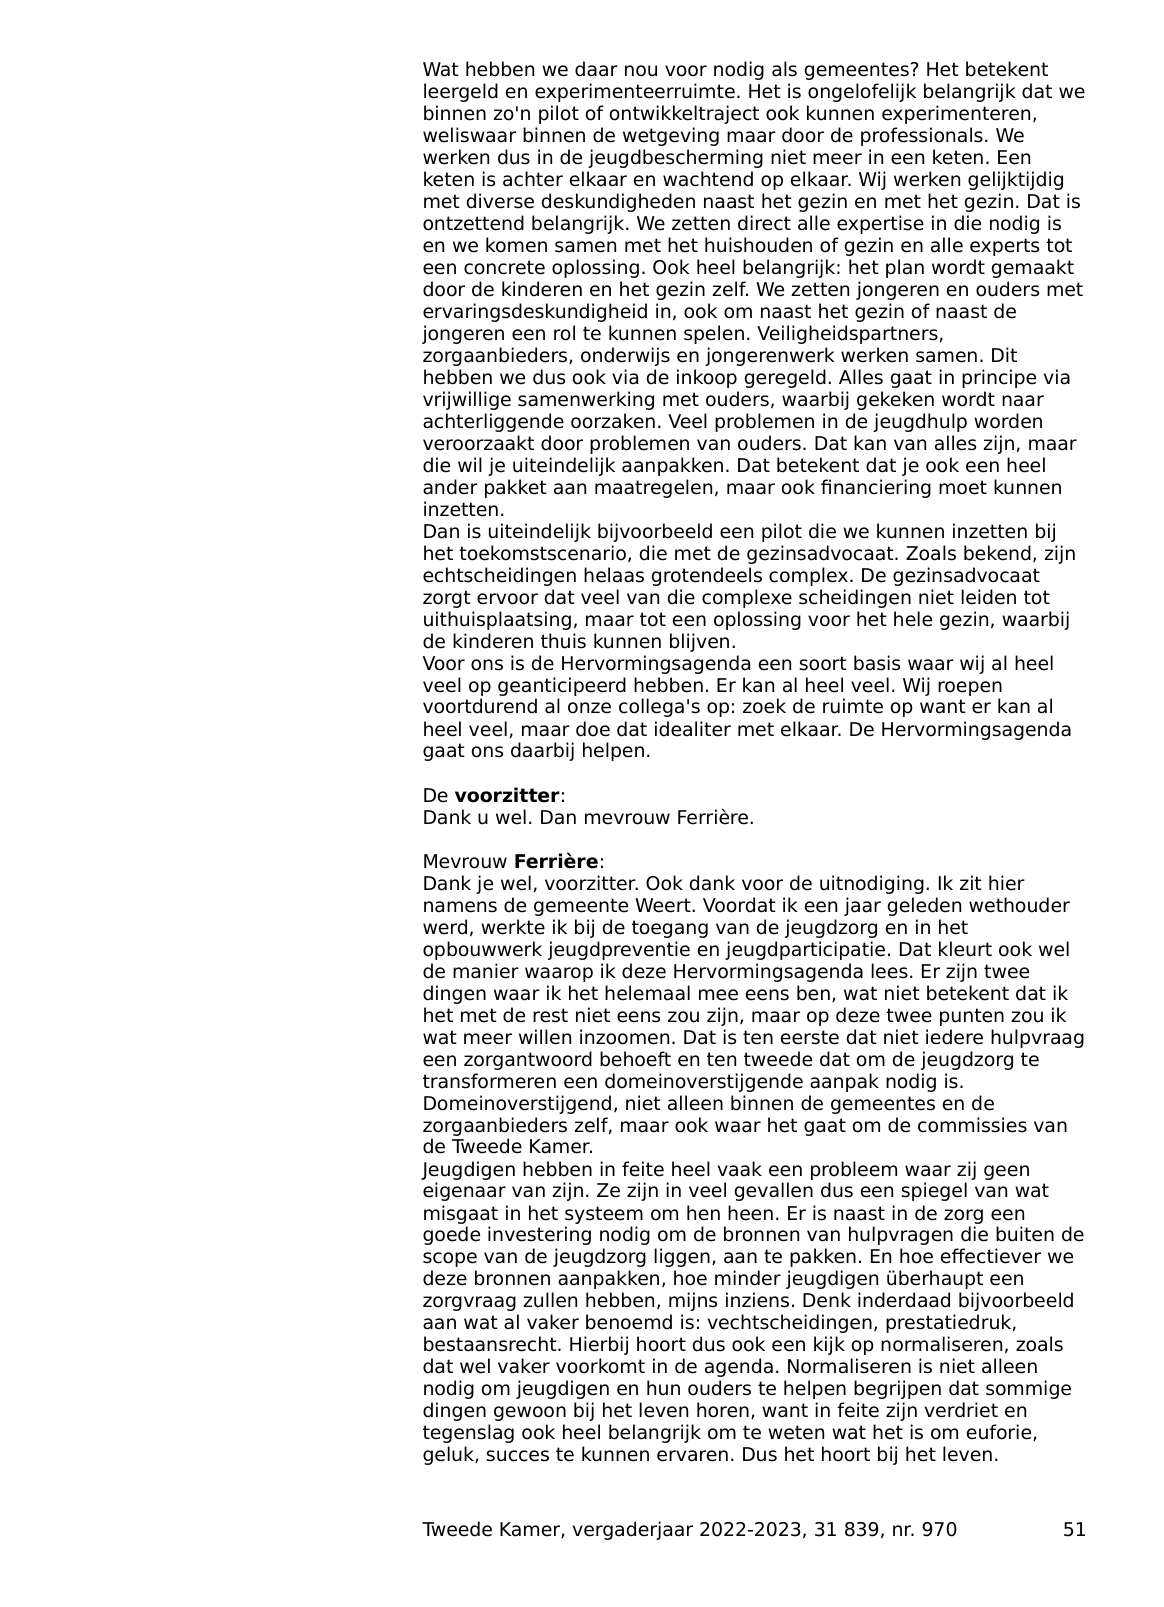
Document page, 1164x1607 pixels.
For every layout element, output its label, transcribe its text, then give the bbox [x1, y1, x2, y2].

text Wat hebben we daar nou voor nodig als gemeentes? Het betekent leergeld en experimenteerruimte. Het is ongelofelijk belangrijk dat we binnen zo'n pilot of ontwikkeltraject ook kunnen experimenteren, weliswaar binnen de wetgeving maar door de professionals. We werken dus in de jeugdbescherming niet meer in een keten. Een keten is achter elkaar en wachtend op elkaar. Wij werken gelijktijdig met diverse deskundigheden naast het gezin en met het gezin. Dat is ontzettend belangrijk. We zetten direct alle expertise in die nodig is en we komen samen met het huishouden of gezin en alle experts tot een concrete oplossing. Ook heel belangrijk: het plan wordt gemaakt door de kinderen en het gezin zelf. We zetten jongeren en ouders met ervaringsdeskundigheid in, ook om naast het gezin of naast de jongeren een rol te kunnen spelen. Veiligheidspartners, zorgaanbieders, onderwijs en jongerenwerk werken samen. Dit hebben we dus ook via de inkoop geregeld. Alles gaat in principe via vrijwillige samenwerking met ouders, waarbij gekeken wordt naar achterliggende oorzaken. Veel problemen in de jeugdhulp worden veroorzaakt door problemen van ouders. Dat kan van alles zijn, maar die wil je uiteindelijk aanpakken. Dat betekent dat je ook een heel ander pakket aan maatregelen, maar ook financiering moet kunnen inzetten. [422, 59, 1087, 521]
text De voorzitter: [422, 784, 1087, 807]
text Voor ons is de Hervormingsagenda een soort basis waar wij al heel veel op geanticipeerd hebben. Er kan al heel veel. Wij roepen voortdurend al onze collega's op: zoek de ruimte op want er kan al heel veel, maar doe dat idealiter met elkaar. De Hervormingsagenda gaat ons daarbij helpen. [422, 652, 1087, 762]
text Dank je wel, voorzitter. Ook dank voor de uitnodiging. Ik zit hier namens de gemeente Weert. Voordat ik een jaar geleden wethouder werd, werkte ik bij de toegang van de jeugdzorg en in het opbouwwerk jeugdpreventie en jeugdparticipatie. Dat kleurt ook wel de manier waarop ik deze Hervormingsagenda lees. Er zijn twee dingen waar ik het helemaal mee eens ben, wat niet betekent dat ik het met de rest niet eens zou zijn, maar op deze twee punten zou ik wat meer willen inzoomen. Dat is ten eerste dat niet iedere hulpvraag een zorgantwoord behoeft en ten tweede dat om de jeugdzorg te transformeren een domeinoverstijgende aanpak nodig is. Domeinoverstijgend, niet alleen binnen de gemeentes en de zorgaanbieders zelf, maar ook waar het gaat om de commissies van de Tweede Kamer. [422, 873, 1087, 1158]
text Mevrouw Ferrière: [422, 851, 1087, 873]
text Jeugdigen hebben in feite heel vaak een probleem waar zij geen eigenaar van zijn. Ze zijn in veel gevallen dus een spiegel van wat misgaat in het systeem om hen heen. Er is naast in de zorg een goede investering nodig om de bronnen van hulpvragen die buiten de scope van de jeugdzorg liggen, aan te pakken. En hoe effectiever we deze bronnen aanpakken, hoe minder jeugdigen überhaupt een zorgvraag zullen hebben, mijns inziens. Denk inderdaad bijvoorbeeld aan wat al vaker benoemd is: vechtscheidingen, prestatiedruk, bestaansrecht. Hierbij hoort dus ook een kijk op normaliseren, zoals dat wel vaker voorkomt in de agenda. Normaliseren is niet alleen nodig om jeugdigen en hun ouders te helpen begrijpen dat sommige dingen gewoon bij het leven horen, want in feite zijn verdriet en tegenslag ook heel belangrijk om te weten wat het is om euforie, geluk, succes te kunnen ervaren. Dus het hoort bij het leven. [422, 1158, 1087, 1466]
text Dank u wel. Dan mevrouw Ferrière. [422, 807, 1087, 828]
text Dan is uiteindelijk bijvoorbeeld een pilot die we kunnen inzetten bij het toekomstscenario, die met de gezinsadvocaat. Zoals bekend, zijn echtscheidingen helaas grotendeels complex. De gezinsadvocaat zorgt ervoor dat veel van die complexe scheidingen niet leiden tot uithuisplaatsing, maar tot een oplossing voor het hele gezin, waarbij de kinderen thuis kunnen blijven. [422, 521, 1087, 652]
